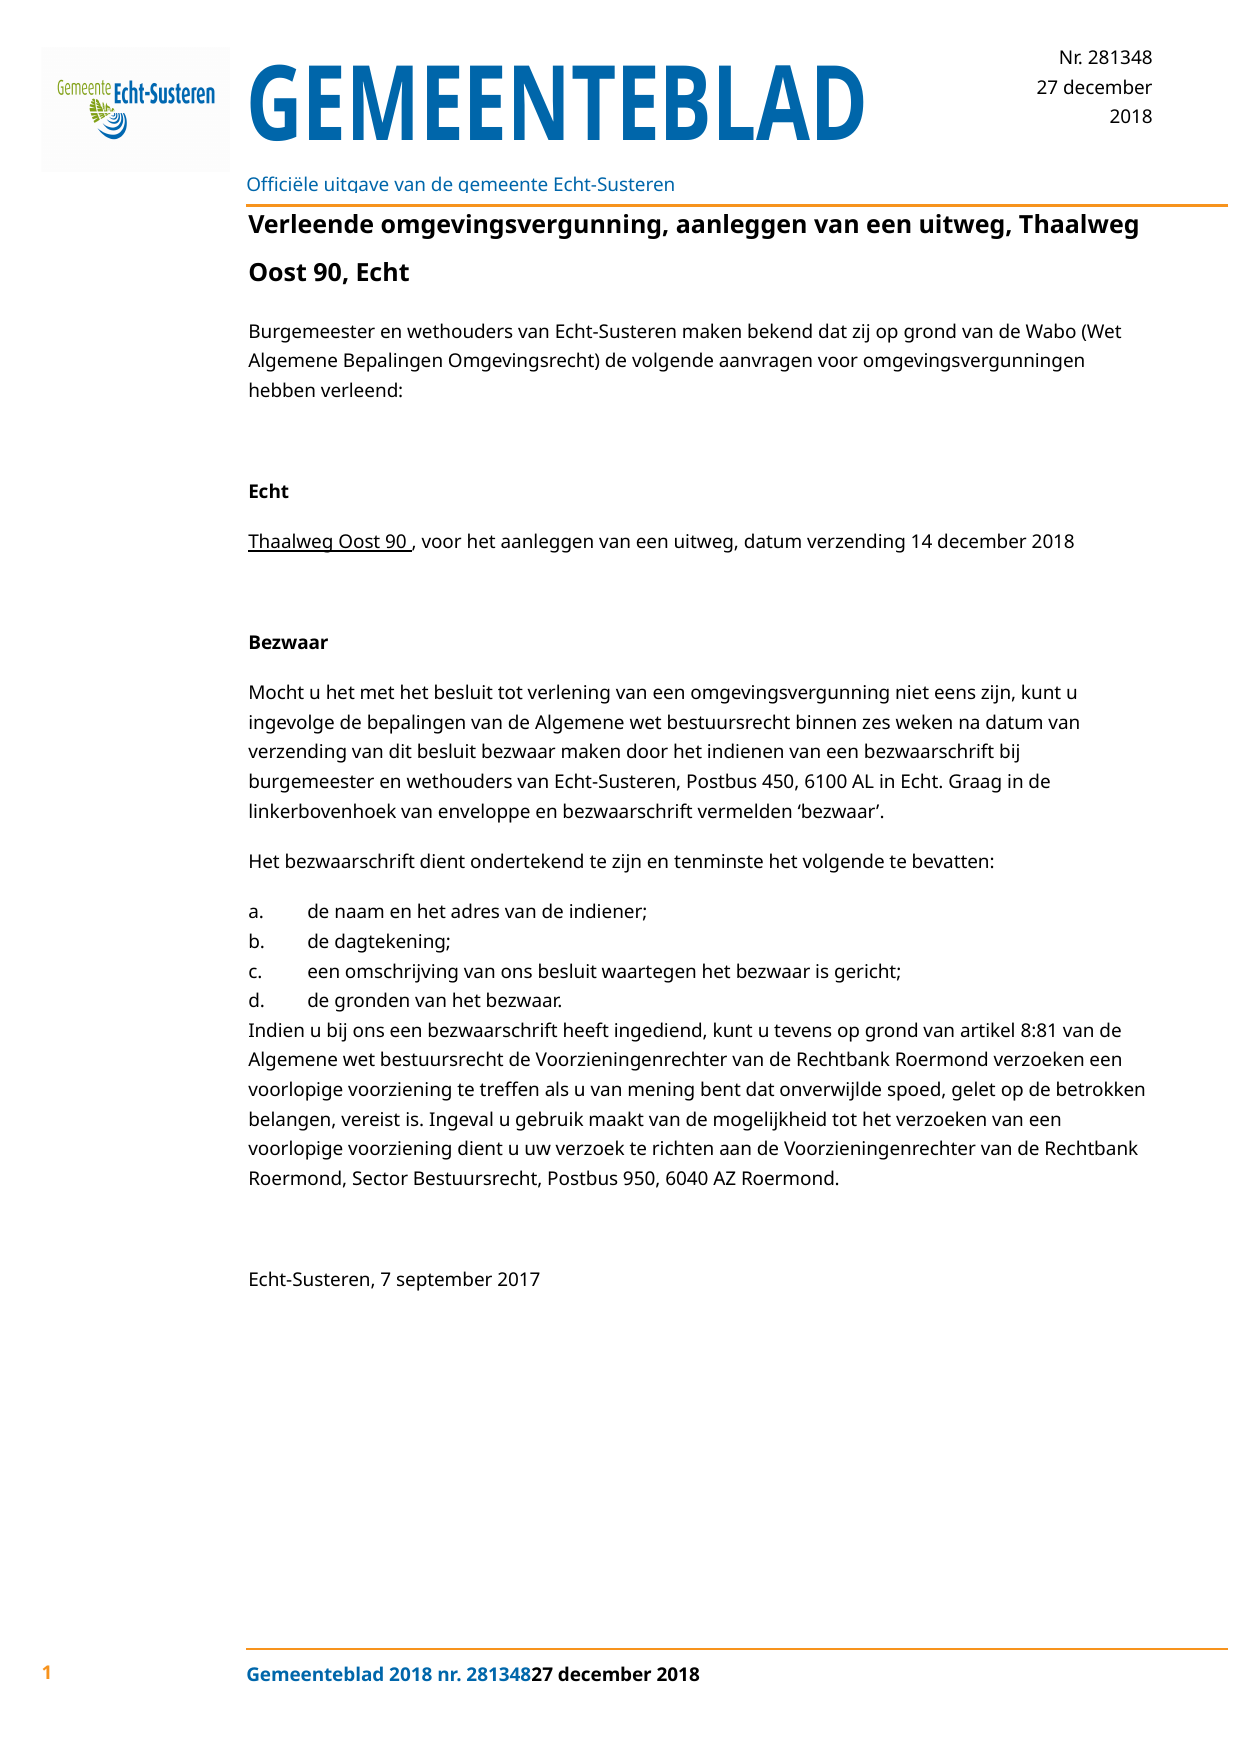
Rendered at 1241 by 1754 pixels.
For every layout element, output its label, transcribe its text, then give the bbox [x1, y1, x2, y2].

text Echt-Susteren, 7 september 2017 [248, 1266, 1152, 1292]
list de gronden van het bezwaar. [248, 987, 1152, 1013]
list de naam en het adres van de indiener; [248, 899, 1152, 924]
text Bezwaar [248, 629, 1152, 655]
text Thaalweg Oost 90 , voor het aanleggen van een uitweg, datum verzending 14 december 2018 [248, 528, 1152, 554]
text Verleende omgevingsvergunning, aanleggen van een uitweg, Thaalweg Oost 90, Echt [248, 207, 1152, 288]
text Indien u bij ons een bezwaarschrift heeft ingediend, kunt u tevens op grond van artikel 8:81 van de Algemene wet bestuursrecht de Voorzieningenrechter van de Rechtbank Roermond verzoeken een voorlopige voorziening te treffen als u van mening bent dat onverwijlde spoed, gelet op de betrokken belangen, vereist is. Ingeval u gebruik maakt van de mogelijkheid tot het verzoeken van een voorlopige voorziening dient u uw verzoek te richten aan de Voorzieningenrechter van de Rechtbank Roermond, Sector Bestuursrecht, Postbus 950, 6040 AZ Roermond. [248, 1017, 1152, 1191]
text Burgemeester en wethouders van Echt-Susteren maken bekend dat zij op grond van de Wabo (Wet Algemene Bepalingen Omgevingsrecht) de volgende aanvragen voor omgevingsvergunningen hebben verleend: [248, 318, 1152, 403]
text Echt [248, 478, 1152, 504]
text Mocht u het met het besluit tot verlening van een omgevingsvergunning niet eens zijn, kunt u ingevolge de bepalingen van de Algemene wet bestuursrecht binnen zes weken na datum van verzending van dit besluit bezwaar maken door het indienen van een bezwaarschrift bij burgemeester en wethouders van Echt-Susteren, Postbus 450, 6100 AL in Echt. Graag in de linkerbovenhoek van enveloppe en bezwaarschrift vermelden ‘bezwaar’. [248, 679, 1152, 824]
picture [41, 47, 231, 172]
text Het bezwaarschrift dient ondertekend te zijn en tenminste het volgende te bevatten: [248, 848, 1152, 874]
list de dagtekening; [248, 928, 1152, 954]
list een omschrijving van ons besluit waartegen het bezwaar is gericht; [248, 958, 1152, 984]
